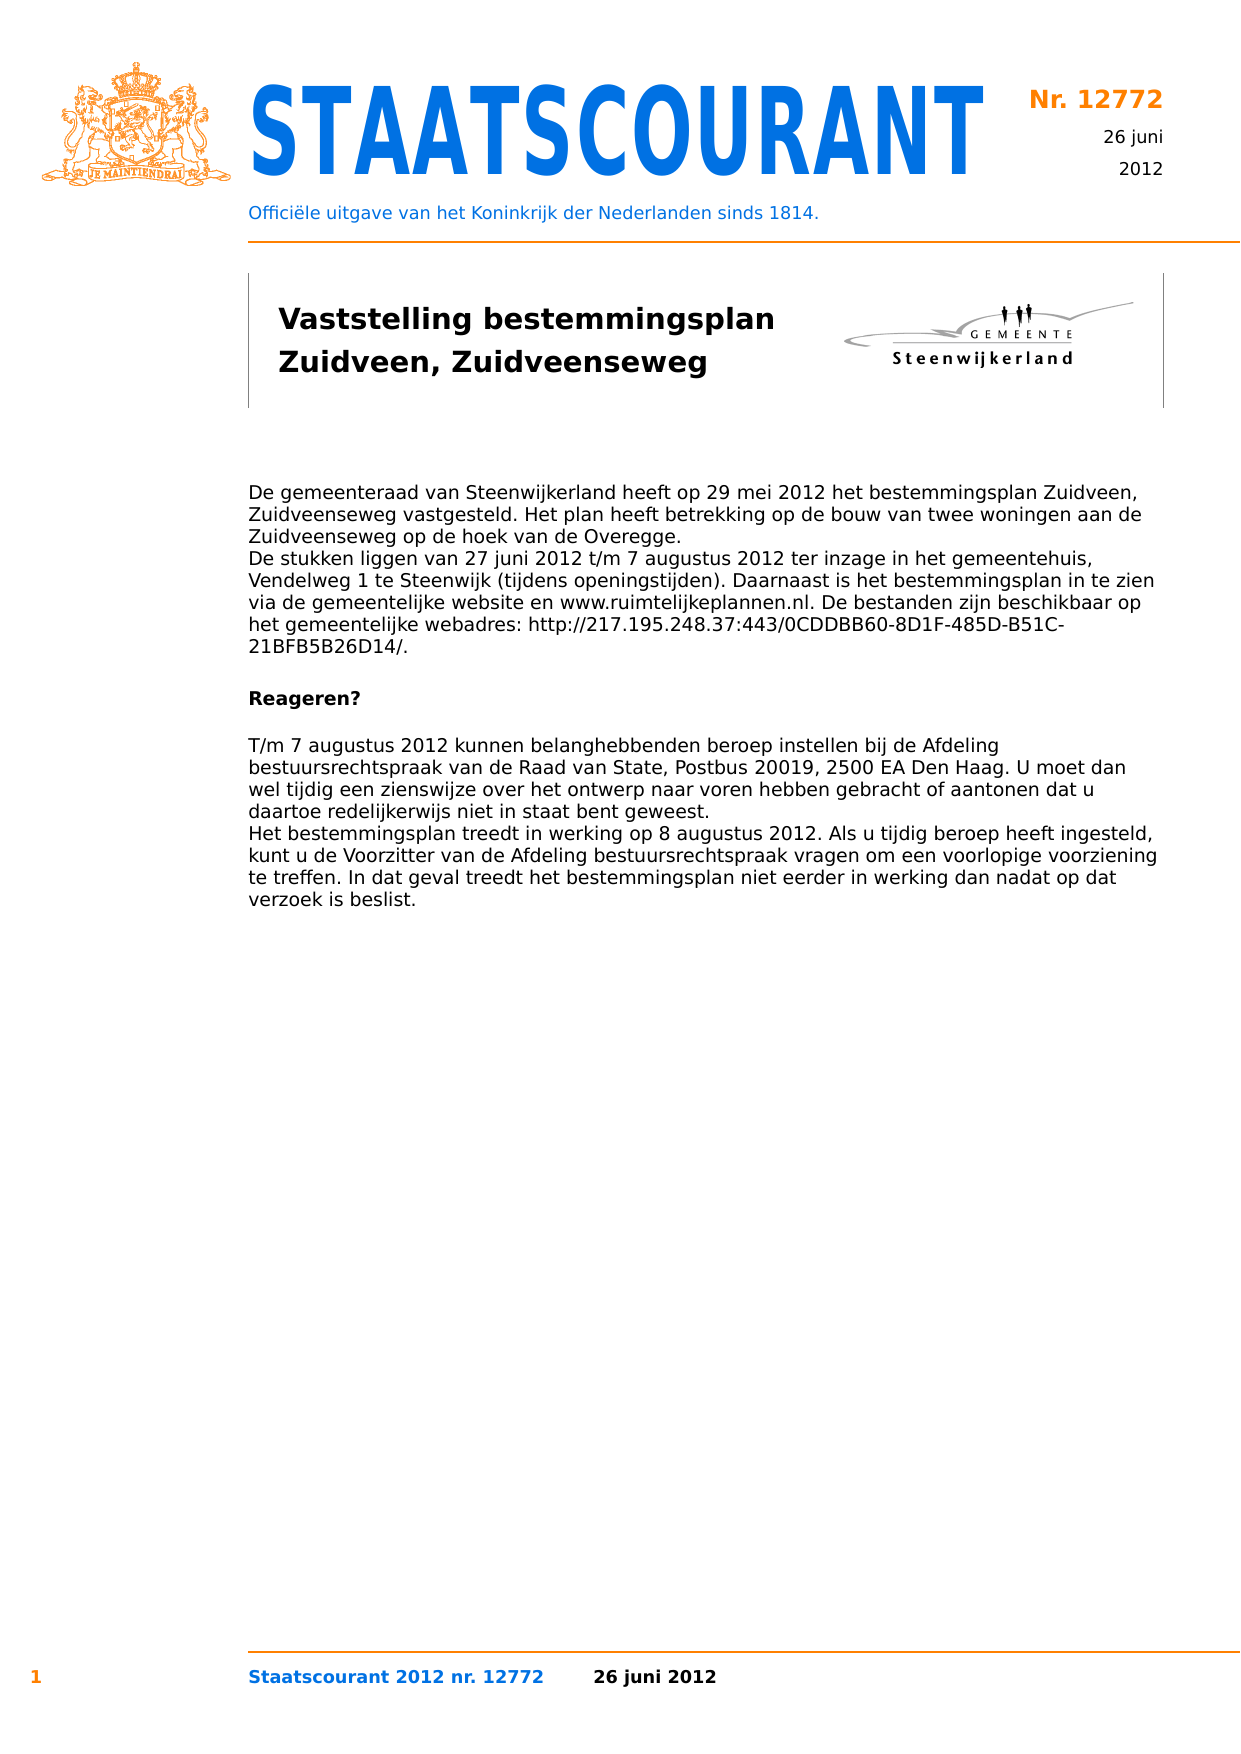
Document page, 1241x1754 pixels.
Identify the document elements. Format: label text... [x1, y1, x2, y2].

table_header Nr. 12772 [998, 62, 1240, 121]
table_cell 26 juni [998, 121, 1240, 153]
text T/m 7 augustus 2012 kunnen belanghebbenden beroep instellen bij de Afdeling bestuursrechtspraak van de Raad van State, Postbus 20019, 2500 EA Den Haag. U moet dan wel tijdig een zienswijze over het ontwerp naar voren hebben gebracht of aantonen dat u daartoe redelijkerwijs niet in staat bent geweest. [248, 735, 1163, 823]
table_header STAATSCOURANT [248, 62, 998, 203]
picture [844, 302, 1134, 368]
text De gemeenteraad van Steenwijkerland heeft op 29 mei 2012 het bestemmingsplan Zuidveen, Zuidveenseweg vastgesteld. Het plan heeft betrekking op de bouw van twee woningen aan de Zuidveenseweg op de hoek van de Overegge. [248, 482, 1163, 548]
picture [41, 62, 231, 186]
table_cell Officiële uitgave van het Koninkrijk der Nederlanden sinds 1814. [248, 203, 1240, 241]
table_cell 2012 [998, 153, 1240, 203]
subtitle Vaststelling bestemmingsplan Zuidveen, Zuidveenseweg [249, 273, 1163, 408]
table_header [25, 62, 248, 241]
subtitle Reageren? [248, 688, 1163, 710]
text De stukken liggen van 27 juni 2012 t/m 7 augustus 2012 ter inzage in het gemeentehuis, Vendelweg 1 te Steenwijk (tijdens openingstijden). Daarnaast is het bestemmingsplan in te zien via de gemeentelijke website en www.ruimtelijkeplannen.nl. De bestanden zijn beschikbaar op het gemeentelijke webadres: http://217.195.248.37:443/0CDDBB60-8D1F-485D-B51C-21BFB5B26D14/. [248, 548, 1163, 658]
text Het bestemmingsplan treedt in werking op 8 augustus 2012. Als u tijdig beroep heeft ingesteld, kunt u de Voorzitter van de Afdeling bestuursrechtspraak vragen om een voorlopige voorziening te treffen. In dat geval treedt het bestemmingsplan niet eerder in werking dan nadat op dat verzoek is beslist. [248, 823, 1163, 911]
